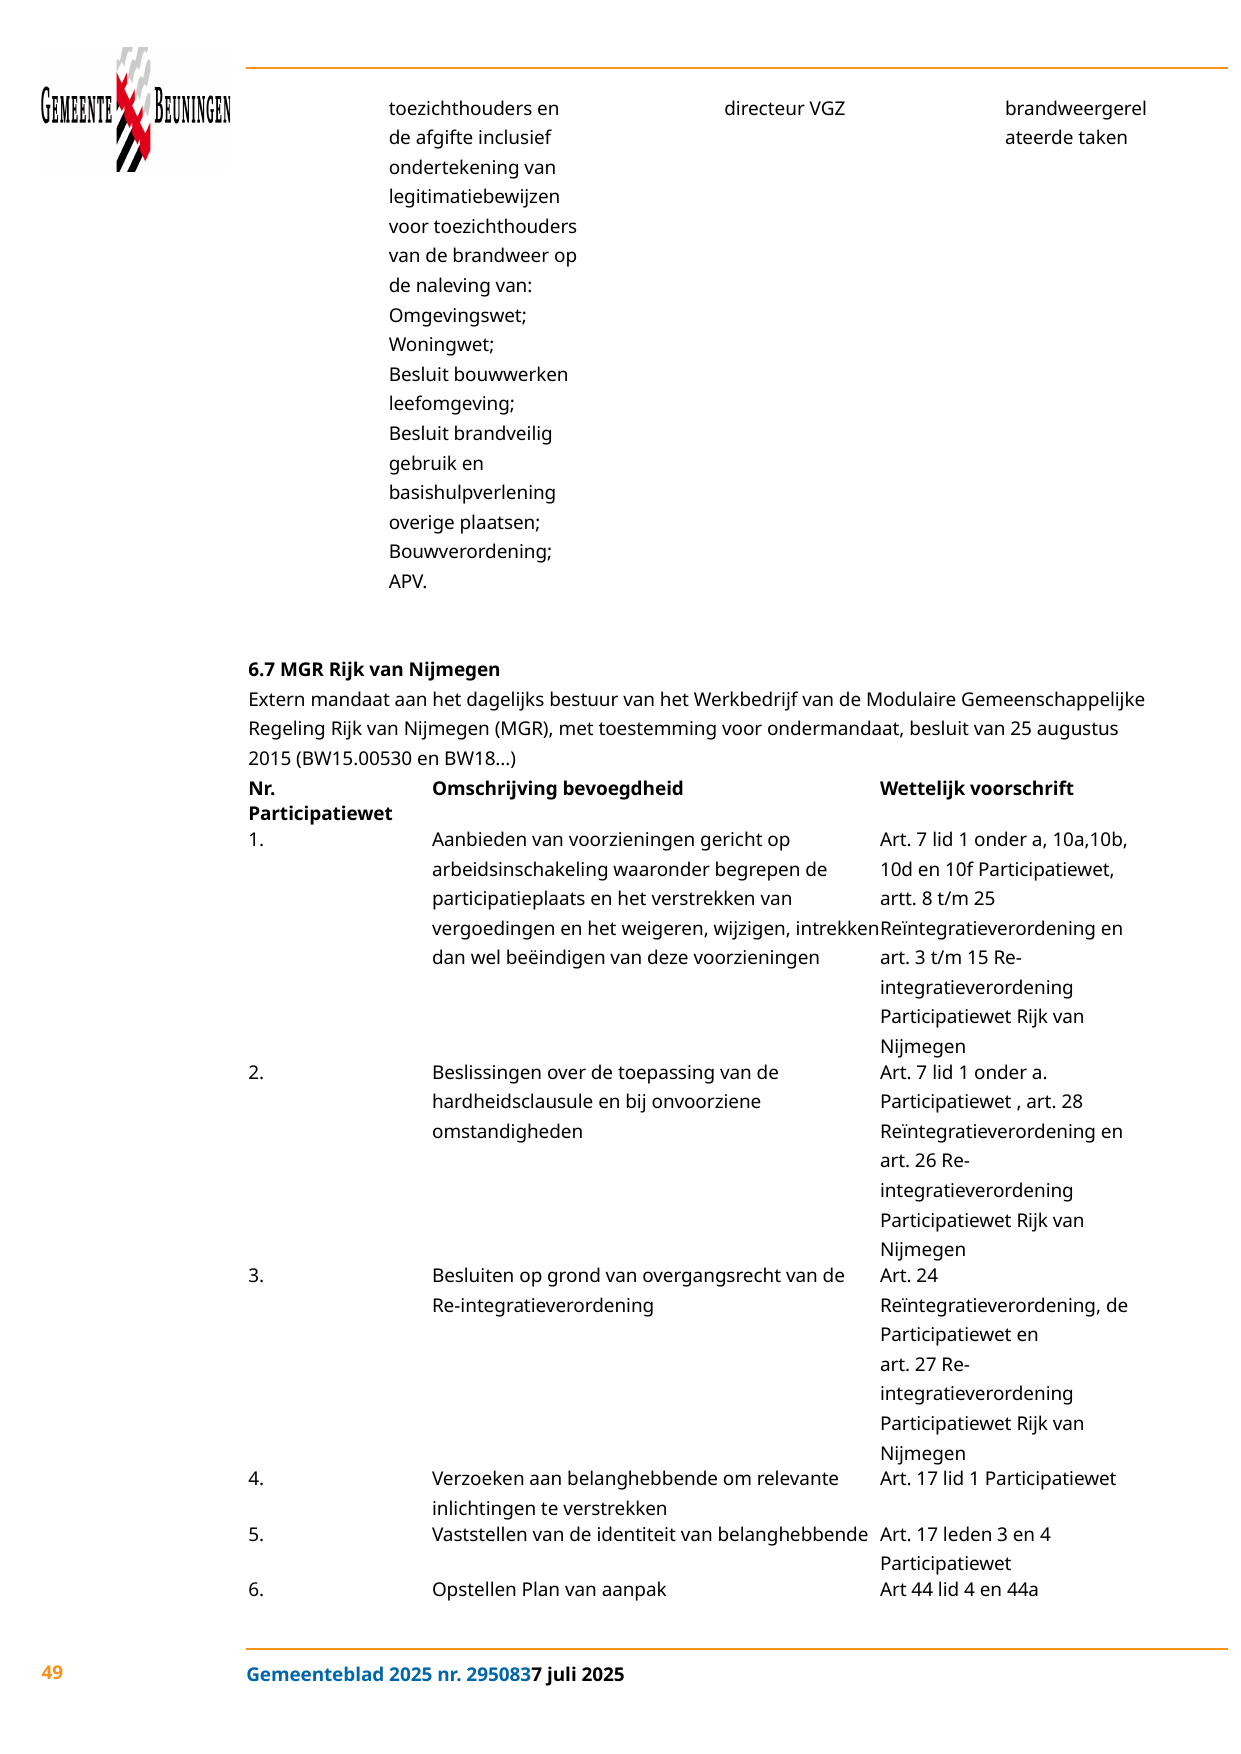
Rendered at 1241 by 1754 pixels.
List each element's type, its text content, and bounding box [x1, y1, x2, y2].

table_cell directeur VGZ [724, 95, 864, 594]
table_cell Art. 17 leden 3 en 4 Participatiewet [880, 1521, 1152, 1576]
table_cell Art. 24 Reïntegratieverordening, de Participatiewet en art. 27 Re-integratieverordening Participatiewet Rijk van Nijmegen [880, 1262, 1152, 1465]
table_header Nr. [248, 775, 432, 800]
table_cell Vaststellen van de identiteit van belanghebbende [432, 1521, 880, 1576]
table_cell Art. 7 lid 1 onder a, 10a,10b, 10d en 10f Participatiewet, artt. 8 t/m 25 Reïntegratieverordening en art. 3 t/m 15 Re-integratieverordening Participatiewet Rijk van Nijmegen [880, 826, 1152, 1059]
table_cell Aanbieden van voorzieningen gericht op arbeidsinschakeling waaronder begrepen de participatieplaats en het verstrekken van vergoedingen en het weigeren, wijzigen, intrekken dan wel beëindigen van deze voorzieningen [432, 826, 880, 1059]
table_cell Participatiewet [248, 800, 880, 826]
table_cell Beslissingen over de toepassing van de hardheidsclausule en bij onvoorziene omstandigheden [432, 1059, 880, 1262]
table_cell 1. [248, 826, 432, 1059]
table_cell toezichthouders en de afgifte inclusief ondertekening van legitimatiebewijzen voor toezichthouders van de brandweer op de naleving van: Omgevingswet; Woningwet; Besluit bouwwerken leefomgeving; Besluit brandveilig gebruik en basishulpverlening overige plaatsen; Bouwverordening; APV. [389, 95, 584, 594]
table_cell 5. [248, 1521, 432, 1576]
table_cell 3. [248, 1262, 432, 1465]
table_header Omschrijving bevoegdheid [432, 775, 880, 800]
table_cell Art. 7 lid 1 onder a. Participatiewet , art. 28 Reïntegratieverordening en art. 26 Re-integratieverordening Participatiewet Rijk van Nijmegen [880, 1059, 1152, 1262]
picture [41, 47, 231, 172]
text Extern mandaat aan het dagelijks bestuur van het Werkbedrijf van de Modulaire Gemeenschappelijke Regeling Rijk van Nijmegen (MGR), met toestemming voor ondermandaat, besluit van 25 augustus 2015 (BW15.00530 en BW18…) [248, 686, 1152, 771]
table_cell 2. [248, 1059, 432, 1262]
table_cell Art 44 lid 4 en 44a [880, 1576, 1152, 1602]
table_cell 6. [248, 1576, 432, 1602]
table_cell [248, 95, 388, 594]
text 6.7 MGR Rijk van Nijmegen [248, 656, 1152, 682]
table_cell Art. 17 lid 1 Participatiewet [880, 1465, 1152, 1521]
table_cell Opstellen Plan van aanpak [432, 1576, 880, 1602]
table_cell [865, 95, 1005, 594]
table_cell [584, 95, 724, 594]
table_cell Verzoeken aan belanghebbende om relevante inlichtingen te verstrekken [432, 1465, 880, 1521]
table_header Wettelijk voorschrift [880, 775, 1152, 800]
table_cell brandweergerelateerde taken [1005, 95, 1152, 594]
table_cell [880, 800, 1152, 826]
table_cell 4. [248, 1465, 432, 1521]
table_cell Besluiten op grond van overgangsrecht van de Re-integratieverordening [432, 1262, 880, 1465]
